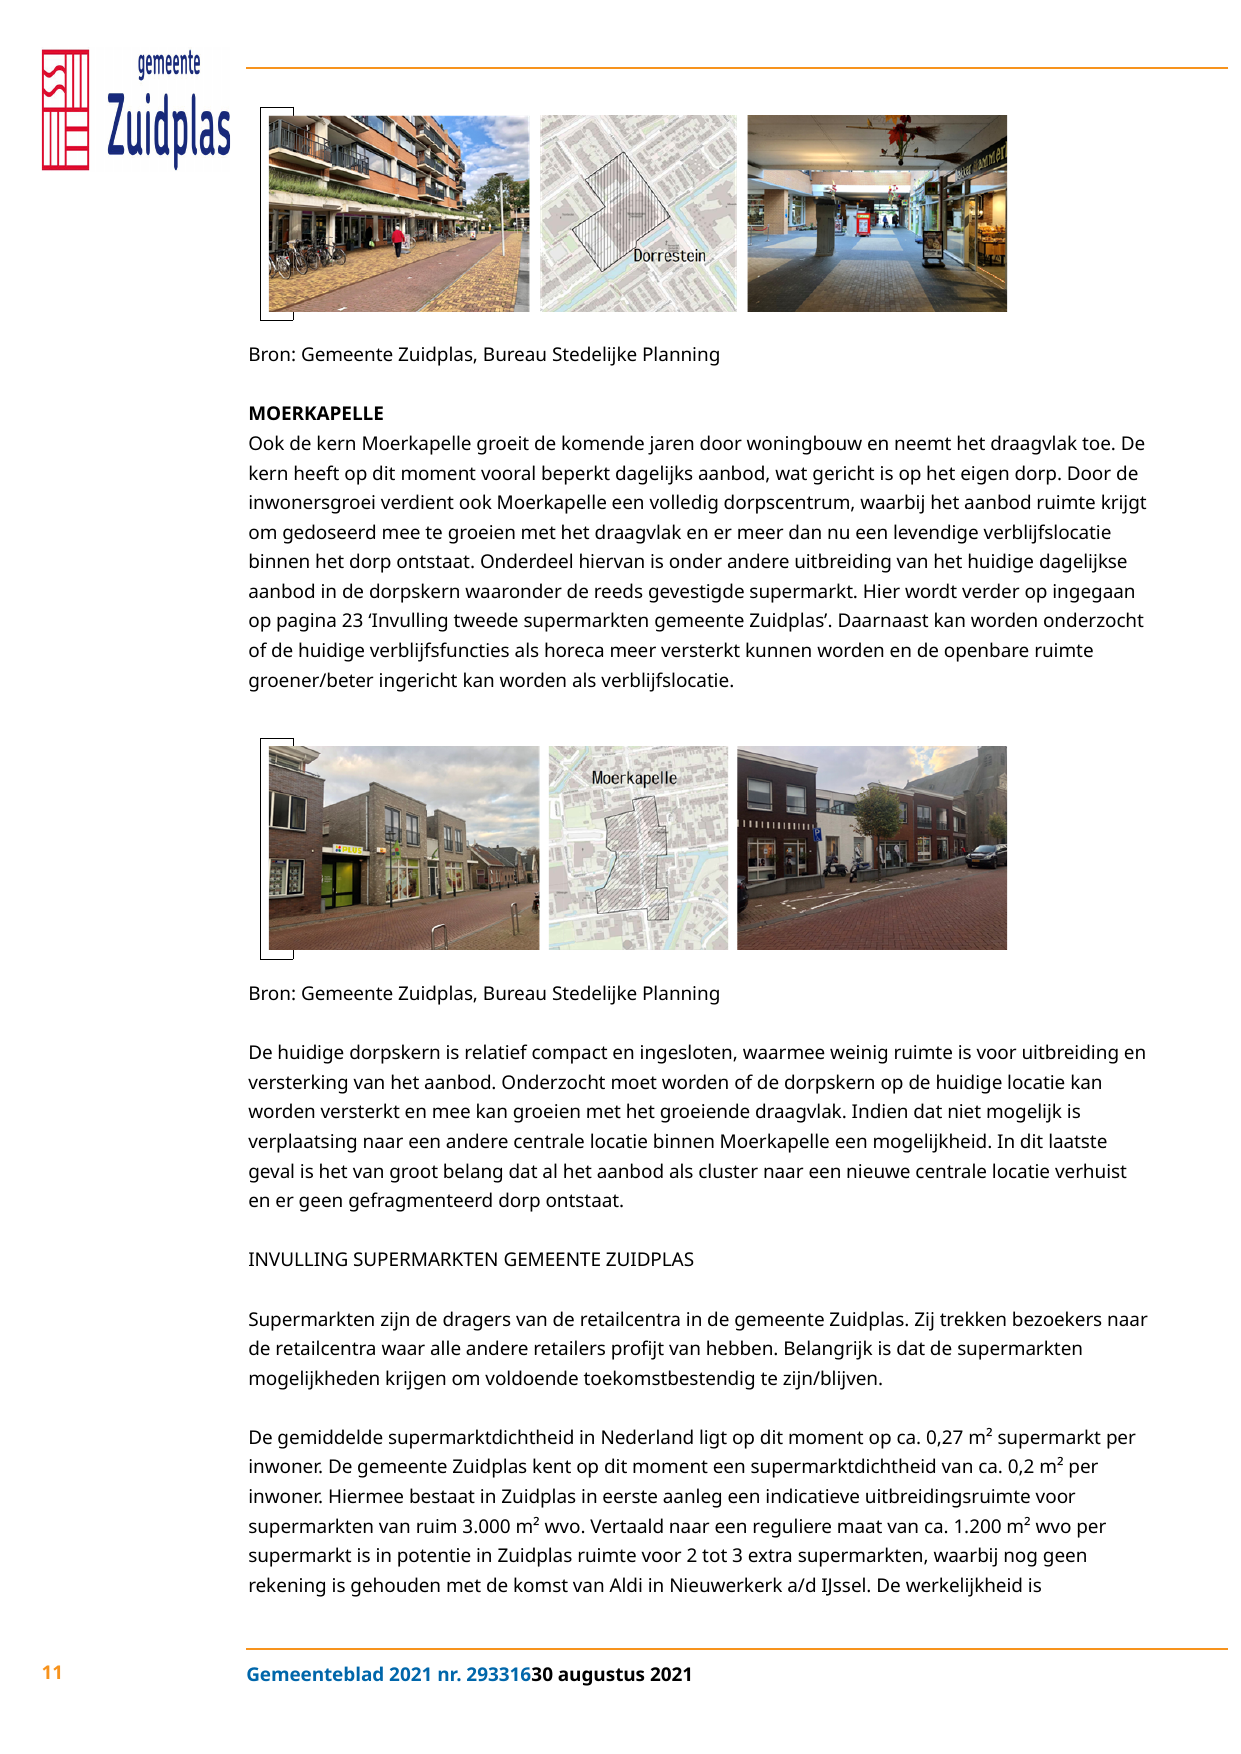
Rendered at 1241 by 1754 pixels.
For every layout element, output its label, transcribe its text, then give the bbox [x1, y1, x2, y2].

picture [41, 47, 231, 172]
text Bron: Gemeente Zuidplas, Bureau Stedelijke Planning [248, 980, 1152, 1006]
text MOERKAPELLE [248, 401, 1152, 426]
picture [268, 115, 1008, 312]
text Ook de kern Moerkapelle groeit de komende jaren door woningbouw en neemt het draagvlak toe. De kern heeft op dit moment vooral beperkt dagelijks aanbod, wat gericht is op het eigen dorp. Door de inwonersgroei verdient ook Moerkapelle een volledig dorpscentrum, waarbij het aanbod ruimte krijgt om gedoseerd mee te groeien met het draagvlak en er meer dan nu een levendige verblijfslocatie binnen het dorp ontstaat. Onderdeel hiervan is onder andere uitbreiding van het huidige dagelijkse aanbod in de dorpskern waaronder de reeds gevestigde supermarkt. Hier wordt verder op ingegaan op pagina 23 ‘Invulling tweede supermarkten gemeente Zuidplas’. Daarnaast kan worden onderzocht of de huidige verblijfsfuncties als horeca meer versterkt kunnen worden en de openbare ruimte groener/beter ingericht kan worden als verblijfslocatie. [248, 430, 1152, 693]
picture [268, 746, 1008, 950]
text INVULLING SUPERMARKTEN GEMEENTE ZUIDPLAS [248, 1247, 1152, 1272]
text Bron: Gemeente Zuidplas, Bureau Stedelijke Planning [248, 341, 1152, 367]
text De gemiddelde supermarktdichtheid in Nederland ligt op dit moment op ca. 0,27 m² supermarkt per inwoner. De gemeente Zuidplas kent op dit moment een supermarktdichtheid van ca. 0,2 m² per inwoner. Hiermee bestaat in Zuidplas in eerste aanleg een indicatieve uitbreidingsruimte voor supermarkten van ruim 3.000 m² wvo. Vertaald naar een reguliere maat van ca. 1.200 m² wvo per supermarkt is in potentie in Zuidplas ruimte voor 2 tot 3 extra supermarkten, waarbij nog geen rekening is gehouden met de komst van Aldi in Nieuwerkerk a/d IJssel. De werkelijkheid is [248, 1424, 1152, 1598]
text Supermarkten zijn de dragers van de retailcentra in de gemeente Zuidplas. Zij trekken bezoekers naar de retailcentra waar alle andere retailers profijt van hebben. Belangrijk is dat de supermarkten mogelijkheden krijgen om voldoende toekomstbestendig te zijn/blijven. [248, 1306, 1152, 1391]
text De huidige dorpskern is relatief compact en ingesloten, waarmee weinig ruimte is voor uitbreiding en versterking van het aanbod. Onderzocht moet worden of de dorpskern op de huidige locatie kan worden versterkt en mee kan groeien met het groeiende draagvlak. Indien dat niet mogelijk is verplaatsing naar een andere centrale locatie binnen Moerkapelle een mogelijkheid. In dit laatste geval is het van groot belang dat al het aanbod als cluster naar een nieuwe centrale locatie verhuist en er geen gefragmenteerd dorp ontstaat. [248, 1039, 1152, 1213]
